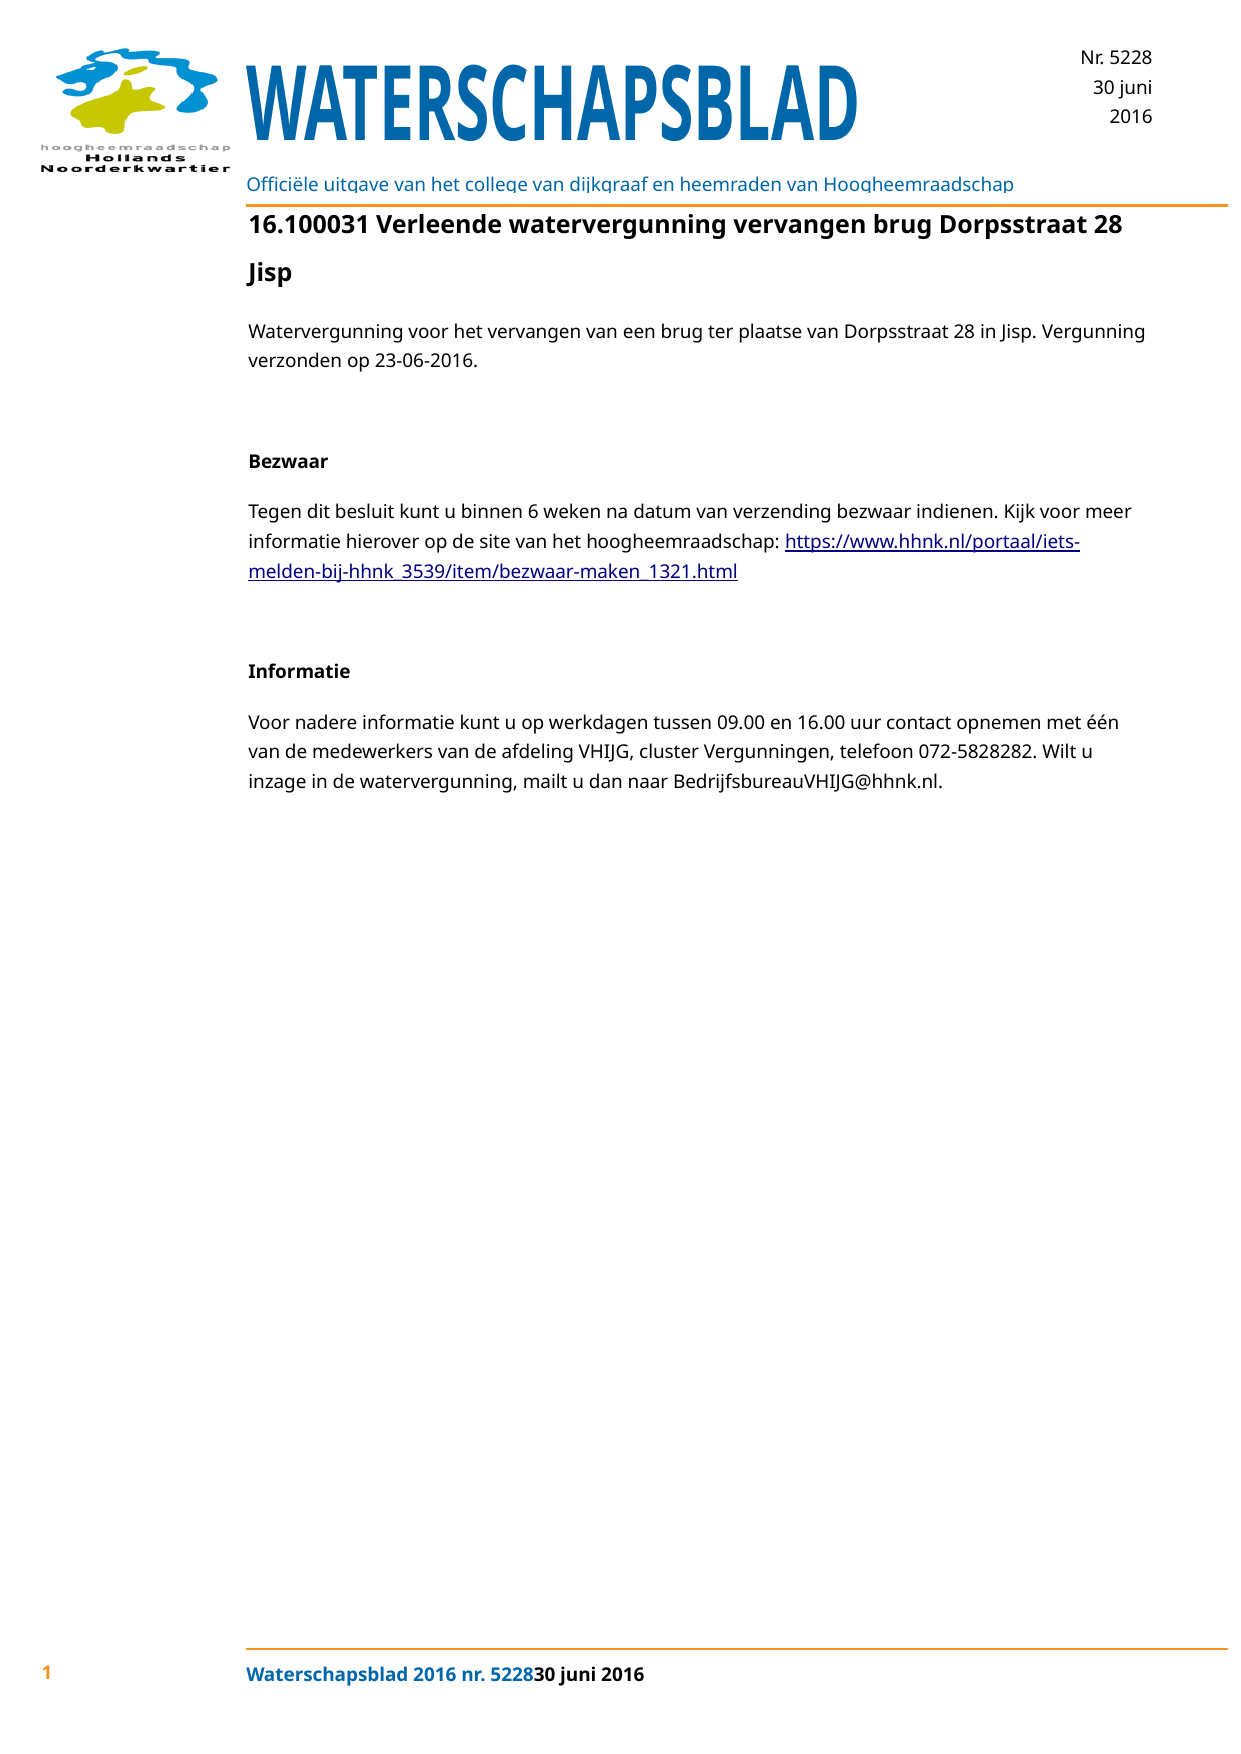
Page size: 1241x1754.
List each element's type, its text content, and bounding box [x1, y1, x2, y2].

picture [41, 47, 231, 172]
text Bezwaar [248, 448, 1152, 474]
text Watervergunning voor het vervangen van een brug ter plaatse van Dorpsstraat 28 in Jisp. Vergunning verzonden op 23-06-2016. [248, 318, 1152, 373]
text Voor nadere informatie kunt u op werkdagen tussen 09.00 en 16.00 uur contact opnemen met één van de medewerkers van de afdeling VHIJG, cluster Vergunningen, telefoon 072-5828282. Wilt u inzage in de watervergunning, mailt u dan naar BedrijfsbureauVHIJG@hhnk.nl. [248, 709, 1152, 794]
text 16.100031 Verleende watervergunning vervangen brug Dorpsstraat 28 Jisp [248, 207, 1152, 288]
text Informatie [248, 659, 1152, 684]
text Tegen dit besluit kunt u binnen 6 weken na datum van verzending bezwaar indienen. Kijk voor meer informatie hierover op de site van het hoogheemraadschap: https://www.hhnk.nl/portaal/iets-melden-bij-hhnk_3539/item/bezwaar-maken_1321.html [248, 499, 1152, 584]
